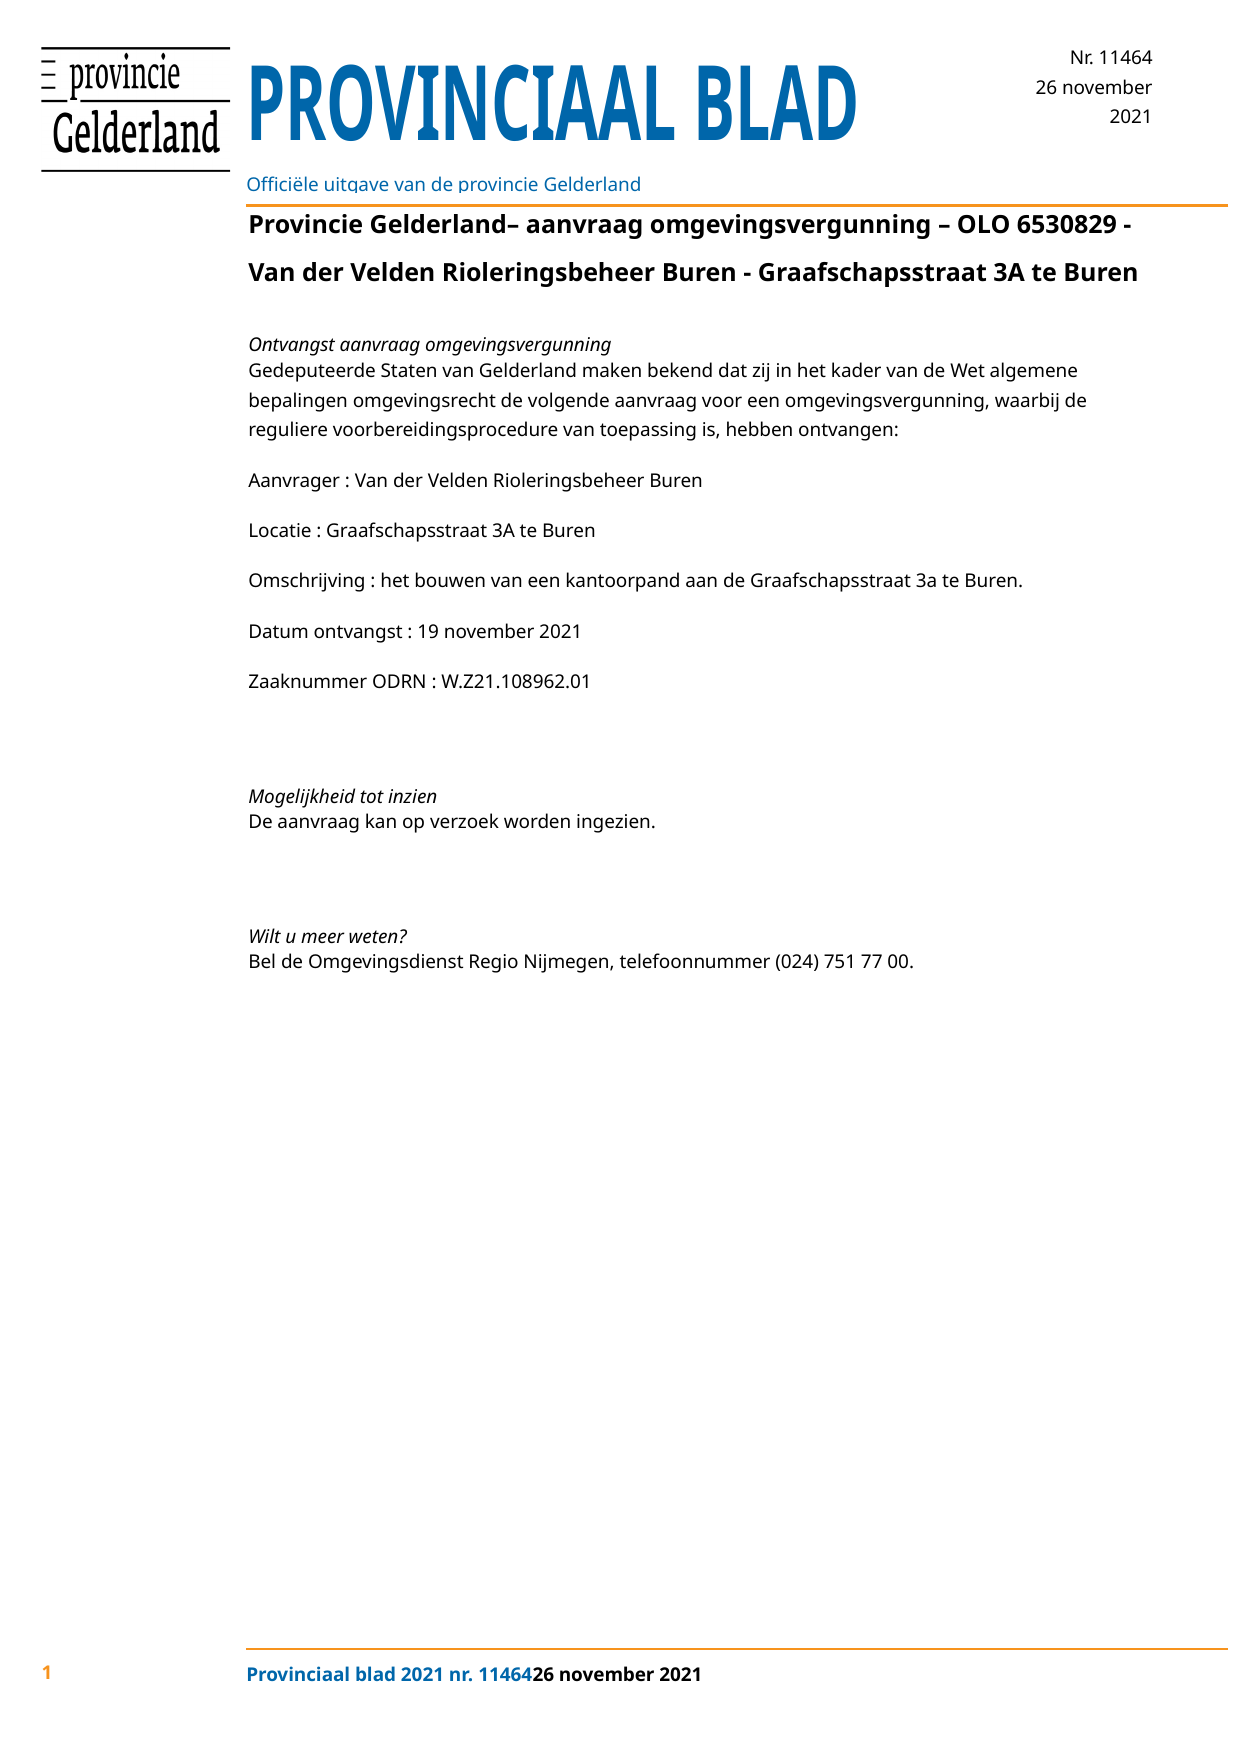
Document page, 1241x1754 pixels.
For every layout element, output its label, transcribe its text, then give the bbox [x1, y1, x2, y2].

text Zaaknummer ODRN : W.Z21.108962.01 [248, 668, 1152, 694]
text Locatie : Graafschapsstraat 3A te Buren [248, 517, 1152, 543]
text Aanvrager : Van der Velden Rioleringsbeheer Buren [248, 467, 1152, 492]
text Gedeputeerde Staten van Gelderland maken bekend dat zij in het kader van de Wet algemene bepalingen omgevingsrecht de volgende aanvraag voor een omgevingsvergunning, waarbij de reguliere voorbereidingsprocedure van toepassing is, hebben ontvangen: [248, 357, 1152, 442]
text Omschrijving : het bouwen van een kantoorpand aan de Graafschapsstraat 3a te Buren. [248, 568, 1152, 593]
text Bel de Omgevingsdienst Regio Nijmegen, telefoonnummer (024) 751 77 00. [248, 949, 1152, 974]
text Wilt u meer weten? [248, 923, 1152, 949]
text Datum ontvangst : 19 november 2021 [248, 618, 1152, 644]
picture [41, 47, 231, 172]
text Mogelijkheid tot inzien [248, 783, 1152, 808]
text Ontvangst aanvraag omgevingsvergunning [248, 331, 1152, 357]
text De aanvraag kan op verzoek worden ingezien. [248, 808, 1152, 834]
text Provincie Gelderland– aanvraag omgevingsvergunning – OLO 6530829 - Van der Velden Rioleringsbeheer Buren - Graafschapsstraat 3A te Buren [248, 207, 1152, 288]
